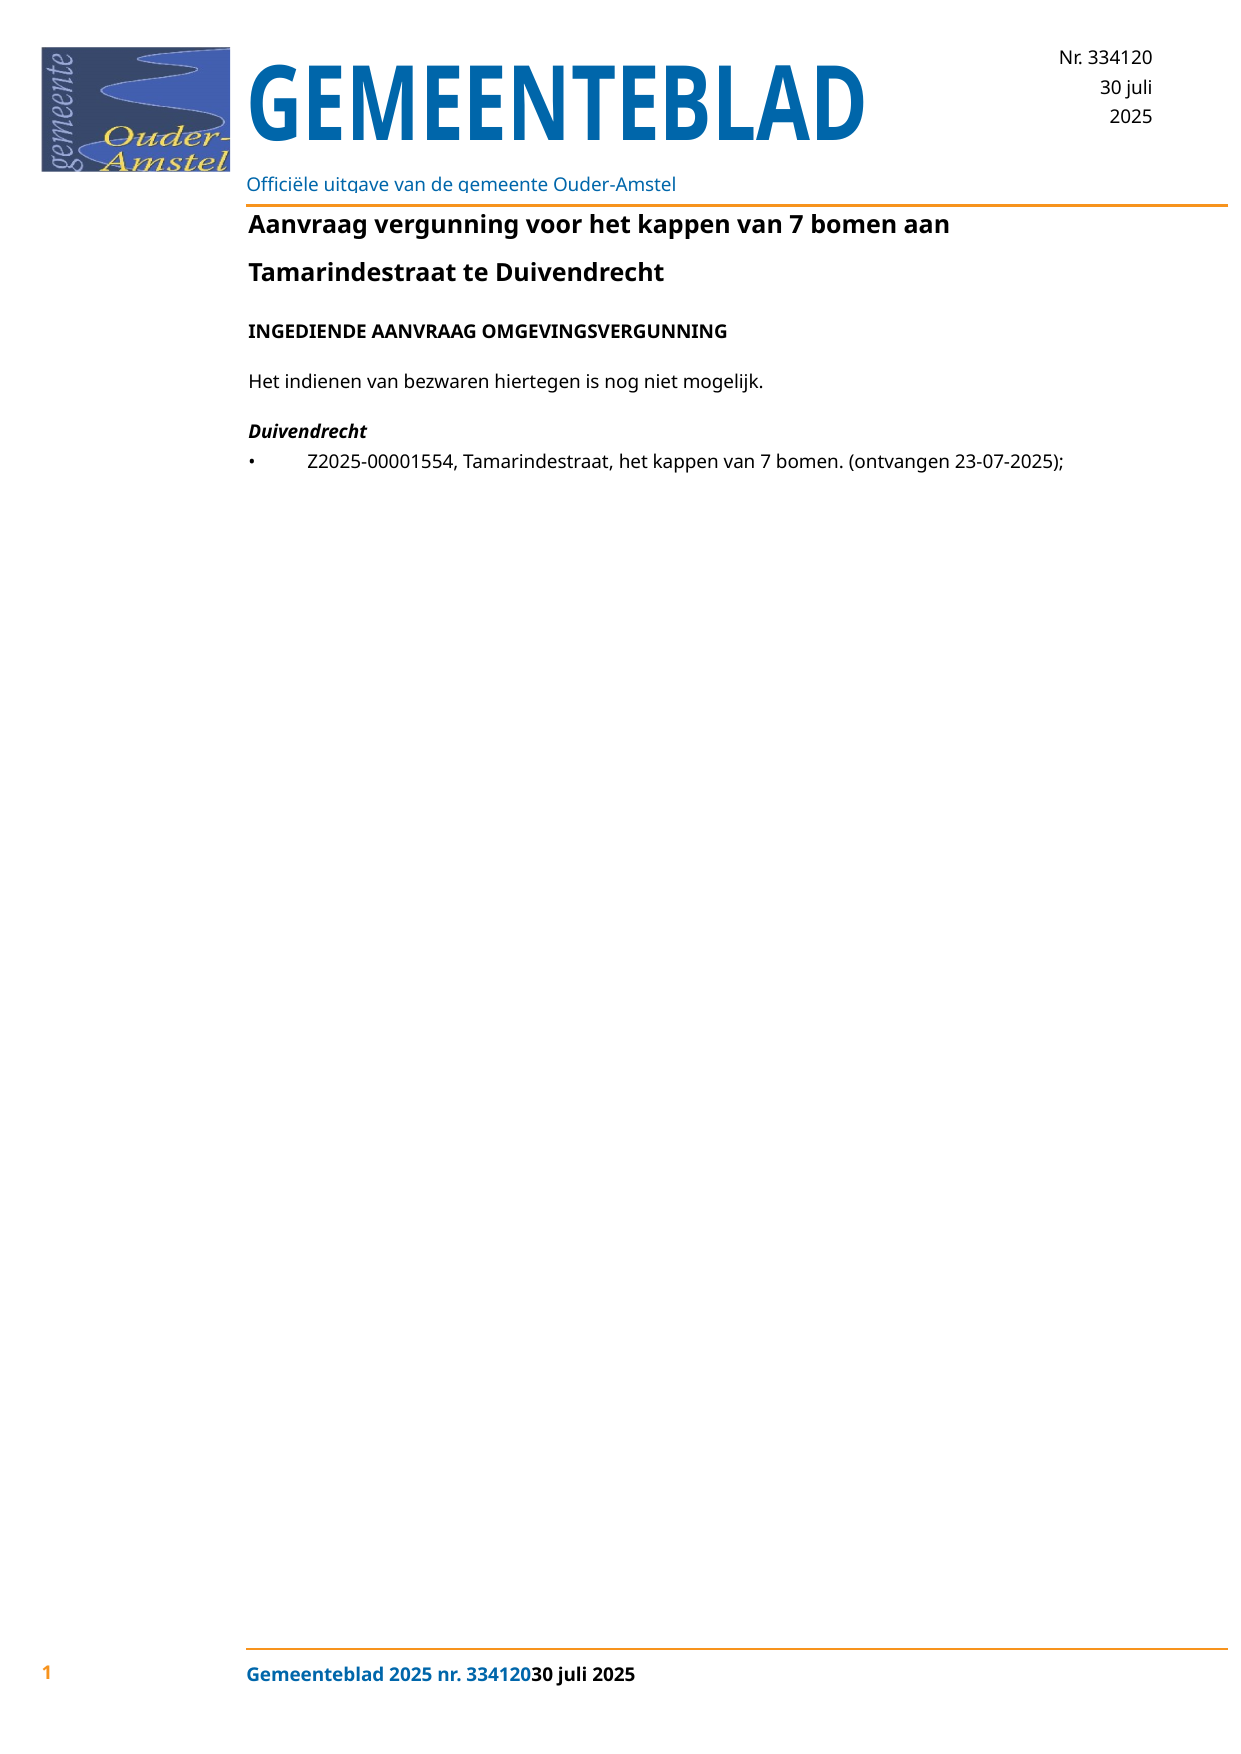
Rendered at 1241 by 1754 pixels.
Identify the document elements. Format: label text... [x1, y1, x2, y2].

text INGEDIENDE AANVRAAG OMGEVINGSVERGUNNING [248, 318, 1152, 344]
text Het indienen van bezwaren hiertegen is nog niet mogelijk. [248, 368, 1152, 394]
text Duivendrecht [248, 419, 1152, 444]
picture [41, 47, 231, 172]
text Aanvraag vergunning voor het kappen van 7 bomen aan Tamarindestraat te Duivendrecht [248, 207, 1152, 288]
list Z2025-00001554, Tamarindestraat, het kappen van 7 bomen. (ontvangen 23-07-2025); [248, 448, 1152, 474]
